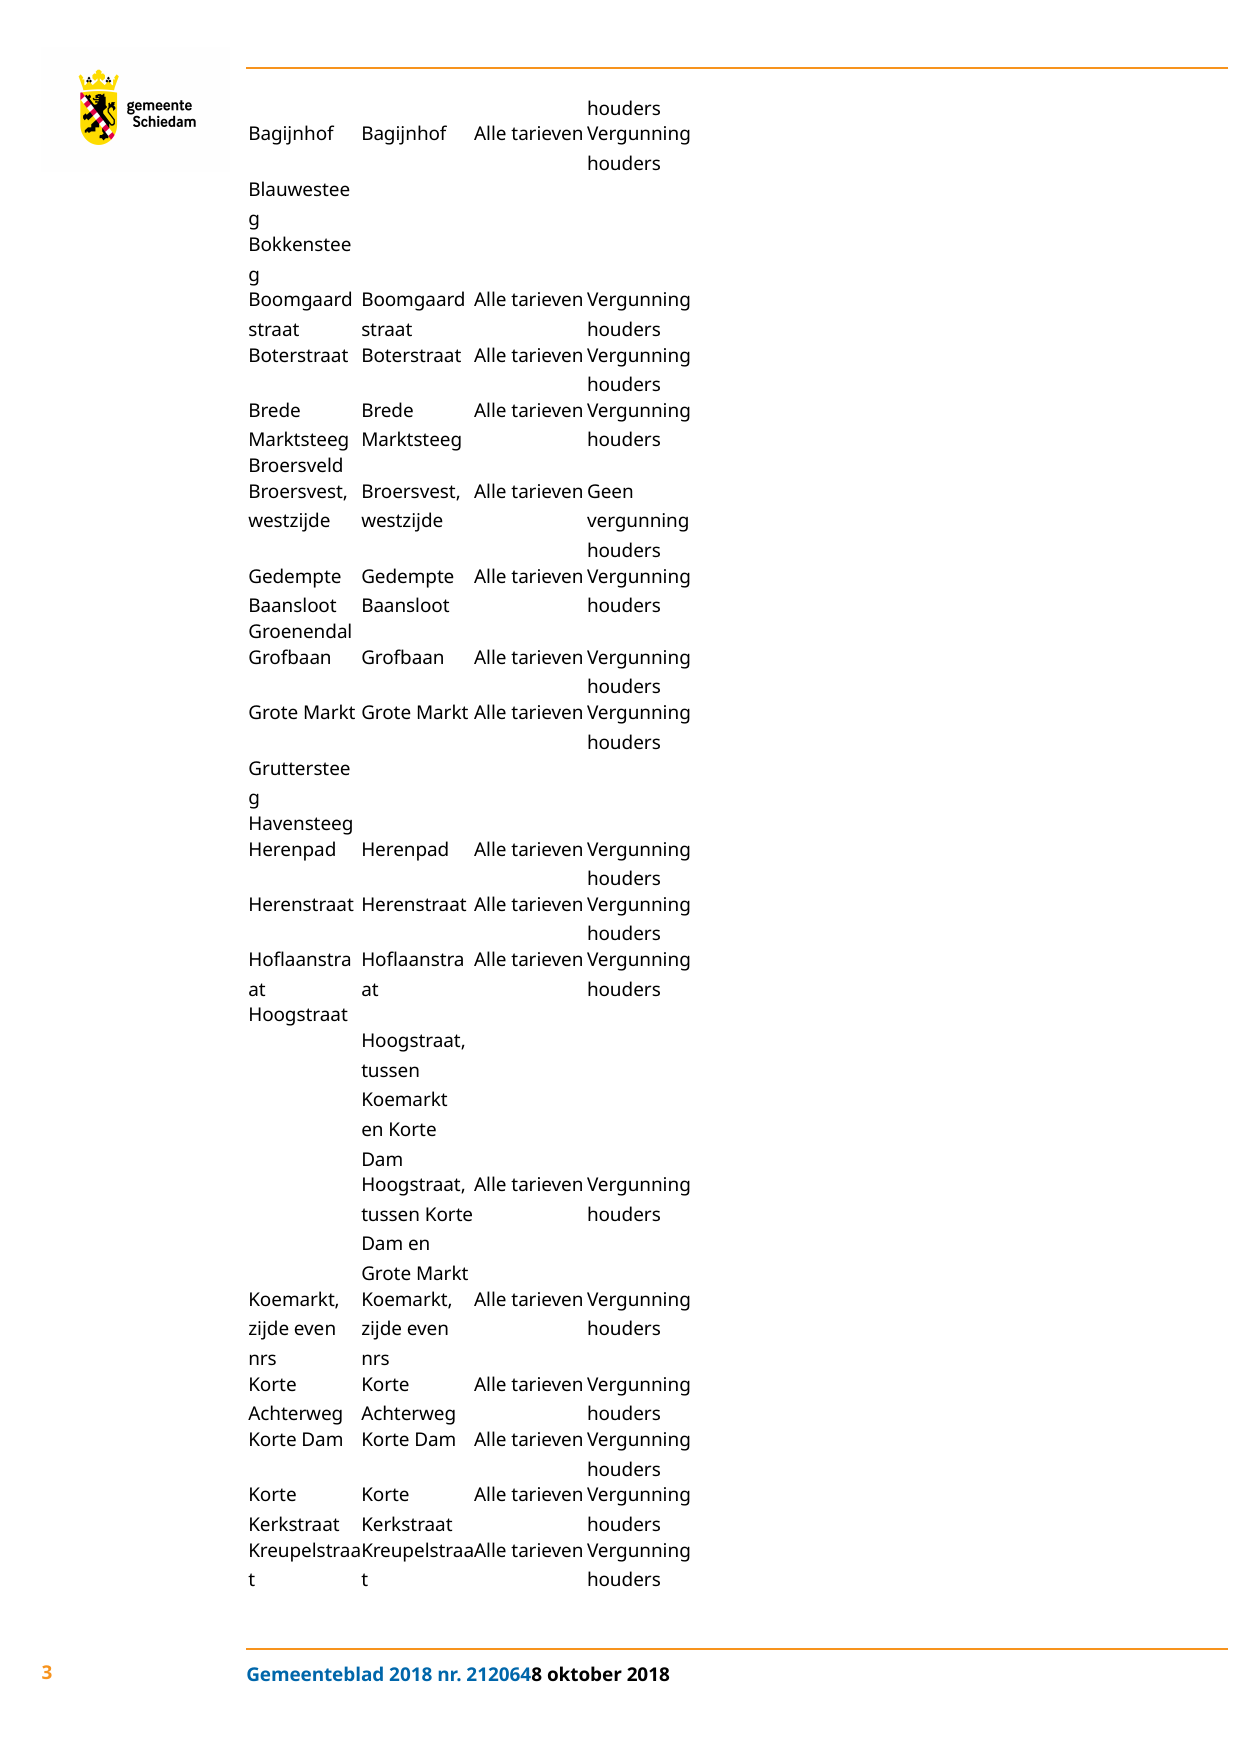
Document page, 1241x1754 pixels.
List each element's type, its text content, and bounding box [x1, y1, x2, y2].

table_cell [474, 1002, 587, 1027]
table_cell Vergunninghouders [587, 644, 700, 699]
table_cell Alle tarieven [474, 342, 587, 397]
table_cell Vergunninghouders [587, 1171, 700, 1286]
table_cell Alle tarieven [474, 699, 587, 755]
table_cell Vergunninghouders [587, 1426, 700, 1481]
table_cell Grofbaan [248, 644, 361, 699]
table_cell Alle tarieven [474, 891, 587, 946]
table_cell Alle tarieven [474, 286, 587, 342]
table_cell Vergunninghouders [587, 836, 700, 891]
table_cell Bagijnhof [248, 121, 361, 176]
table_cell Broersvest, westzijde [248, 478, 361, 563]
table_cell Alle tarieven [474, 1481, 587, 1537]
table_cell Herenpad [248, 836, 361, 891]
table_cell Hoogstraat, tussen Korte Dam en Grote Markt [361, 1171, 474, 1286]
table_cell Groenendal [248, 618, 361, 644]
table_cell [474, 453, 587, 478]
table_cell Vergunninghouders [587, 121, 700, 176]
table_cell Vergunninghouders [587, 342, 700, 397]
table_cell Vergunninghouders [587, 563, 700, 618]
table_cell Alle tarieven [474, 836, 587, 891]
table_cell [587, 453, 700, 478]
table_cell Havensteeg [248, 810, 361, 836]
table_cell Herenpad [361, 836, 474, 891]
table_cell [361, 618, 474, 644]
table_cell Broersvest, westzijde [361, 478, 474, 563]
table_cell [361, 453, 474, 478]
table_cell Korte Dam [248, 1426, 361, 1481]
table_cell [474, 176, 587, 231]
table_cell Korte Kerkstraat [361, 1481, 474, 1537]
table_cell Alle tarieven [474, 1286, 587, 1371]
table_cell Grote Markt [361, 699, 474, 755]
table_cell [587, 810, 700, 836]
table_cell Hoflaanstraat [248, 946, 361, 1002]
table_cell Korte Achterweg [248, 1371, 361, 1426]
table_cell Alle tarieven [474, 397, 587, 452]
table_cell Vergunninghouders [587, 397, 700, 452]
table_cell [587, 231, 700, 286]
table_cell Boomgaardstraat [361, 286, 474, 342]
table_cell Herenstraat [248, 891, 361, 946]
table_cell [587, 176, 700, 231]
table_cell [474, 1028, 587, 1171]
table_cell [361, 95, 474, 121]
table_cell [474, 810, 587, 836]
table_cell Grofbaan [361, 644, 474, 699]
table_cell Vergunninghouders [587, 1481, 700, 1537]
table_cell Vergunninghouders [587, 286, 700, 342]
table_cell Boterstraat [361, 342, 474, 397]
table_cell Alle tarieven [474, 1426, 587, 1481]
table_cell Vergunninghouders [587, 1286, 700, 1371]
table_cell [474, 231, 587, 286]
table_cell [248, 95, 361, 121]
table_cell Herenstraat [361, 891, 474, 946]
table_cell Kreupelstraat [248, 1537, 361, 1592]
table_cell Gedempte Baansloot [248, 563, 361, 618]
table_cell Alle tarieven [474, 644, 587, 699]
table_cell [361, 810, 474, 836]
table_cell Hoogstraat [248, 1002, 361, 1027]
table_cell Vergunninghouders [587, 1371, 700, 1426]
table_cell houders [587, 95, 700, 121]
table_cell [361, 1002, 474, 1027]
table_cell Alle tarieven [474, 121, 587, 176]
table_cell Kreupelstraat [361, 1537, 474, 1592]
table_cell Alle tarieven [474, 1537, 587, 1592]
table_cell Vergunninghouders [587, 946, 700, 1002]
table_cell Vergunninghouders [587, 699, 700, 755]
table_cell [587, 755, 700, 810]
table_cell [474, 95, 587, 121]
table_cell Broersveld [248, 453, 361, 478]
table_cell [587, 1002, 700, 1027]
table_cell Koemarkt, zijde even nrs [248, 1286, 361, 1371]
table_cell [474, 755, 587, 810]
table_cell Brede Marktsteeg [361, 397, 474, 452]
table_cell Vergunninghouders [587, 1537, 700, 1592]
table_cell Alle tarieven [474, 563, 587, 618]
table_cell Gruttersteeg [248, 755, 361, 810]
table_cell [361, 231, 474, 286]
table_cell Boterstraat [248, 342, 361, 397]
table_cell Brede Marktsteeg [248, 397, 361, 452]
table_cell Bokkensteeg [248, 231, 361, 286]
table_cell Alle tarieven [474, 1171, 587, 1286]
table_cell Korte Kerkstraat [248, 1481, 361, 1537]
table_cell Hoogstraat, tussen Koemarkt en Korte Dam [361, 1028, 474, 1171]
table_cell [361, 176, 474, 231]
table_cell Boomgaardstraat [248, 286, 361, 342]
table_cell [587, 1028, 700, 1171]
table_cell Alle tarieven [474, 946, 587, 1002]
table_cell Alle tarieven [474, 478, 587, 563]
table_cell Korte Dam [361, 1426, 474, 1481]
table_cell Hoflaanstraat [361, 946, 474, 1002]
table_cell [248, 1028, 361, 1171]
table_cell Gedempte Baansloot [361, 563, 474, 618]
table_cell [361, 755, 474, 810]
table_cell Koemarkt, zijde even nrs [361, 1286, 474, 1371]
table_cell Grote Markt [248, 699, 361, 755]
table_cell Alle tarieven [474, 1371, 587, 1426]
table_cell Blauwesteeg [248, 176, 361, 231]
table_cell [248, 1171, 361, 1286]
table_cell Bagijnhof [361, 121, 474, 176]
picture [41, 47, 231, 172]
table_cell [587, 618, 700, 644]
table_cell [474, 618, 587, 644]
table_cell Vergunninghouders [587, 891, 700, 946]
table_cell Geen vergunninghouders [587, 478, 700, 563]
table_cell Korte Achterweg [361, 1371, 474, 1426]
